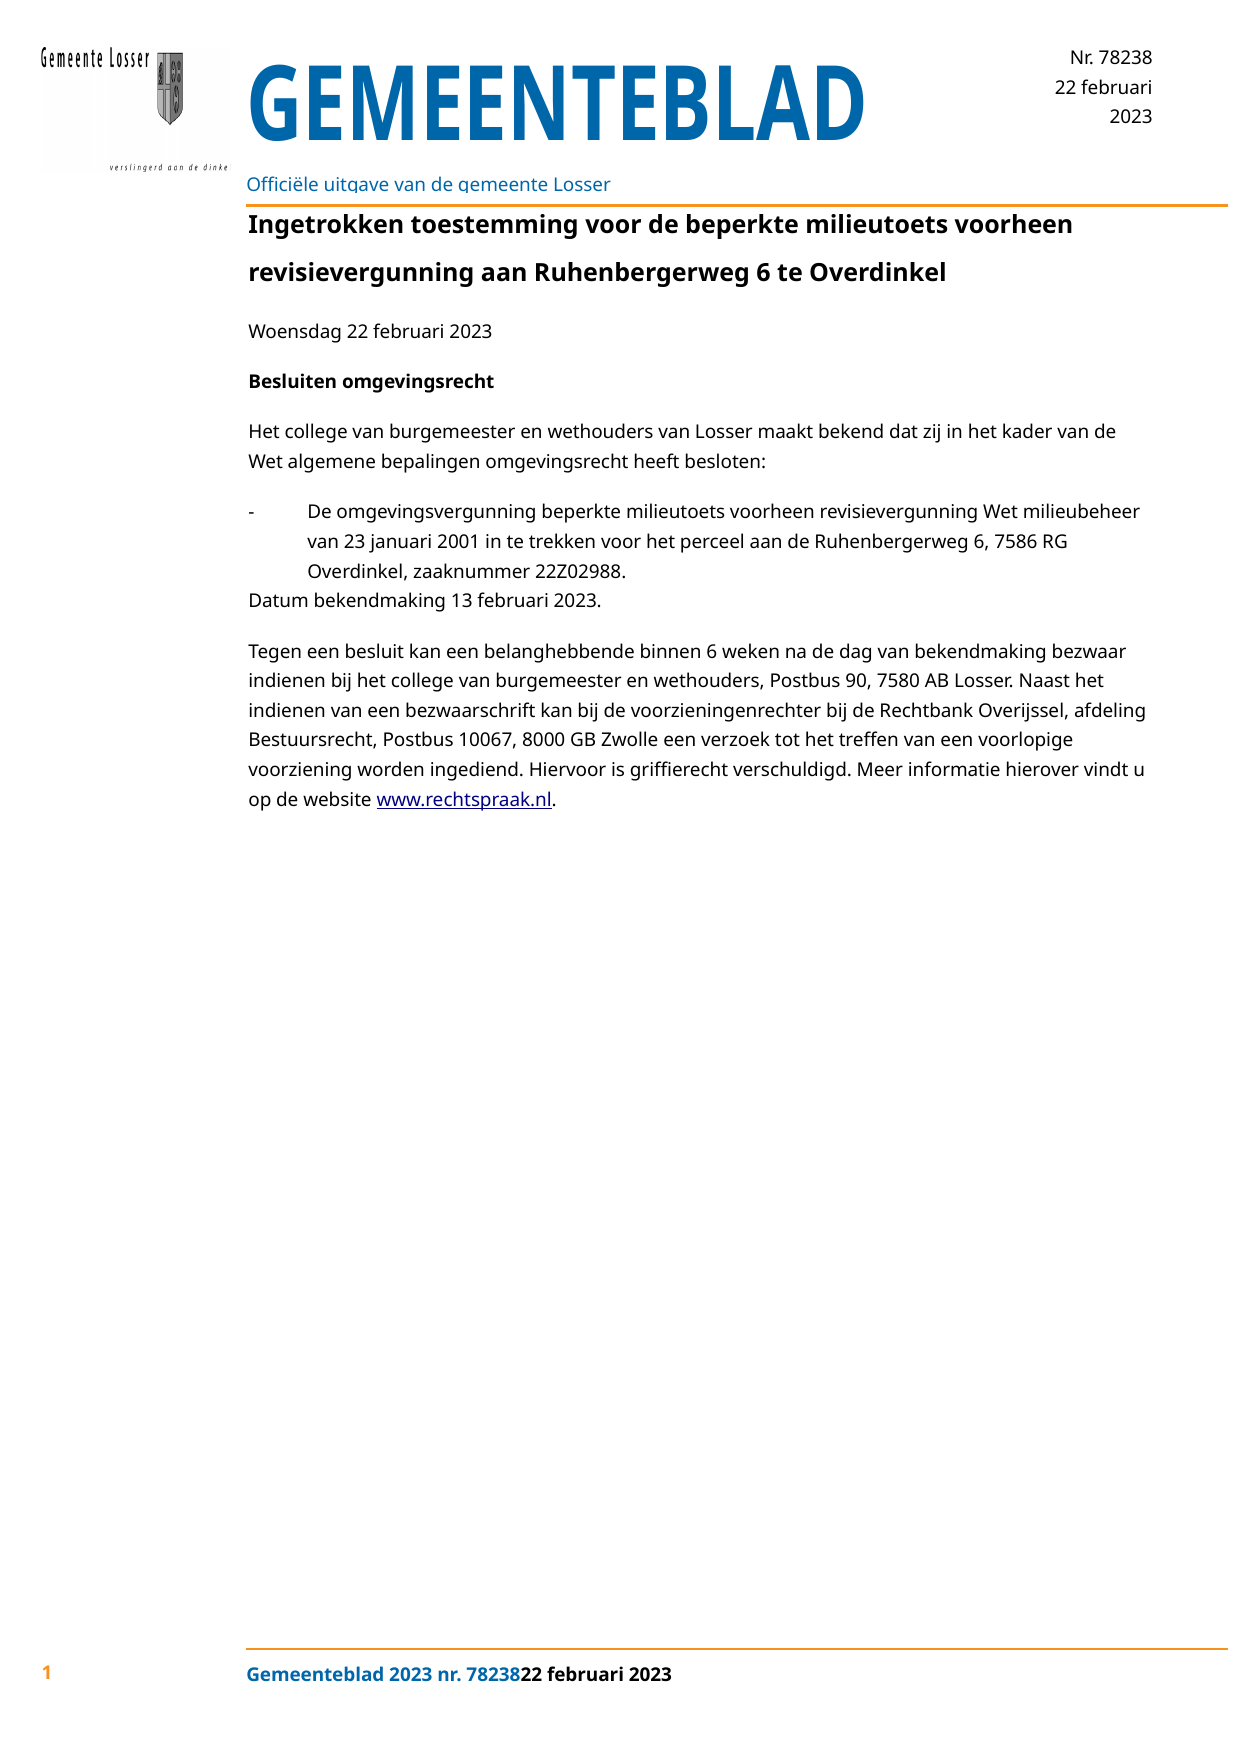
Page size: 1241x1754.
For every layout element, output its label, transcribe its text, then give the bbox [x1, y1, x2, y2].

text Het college van burgemeester en wethouders van Losser maakt bekend dat zij in het kader van de Wet algemene bepalingen omgevingsrecht heeft besloten: [248, 419, 1152, 474]
picture [41, 47, 231, 172]
text Tegen een besluit kan een belanghebbende binnen 6 weken na de dag van bekendmaking bezwaar indienen bij het college van burgemeester en wethouders, Postbus 90, 7580 AB Losser. Naast het indienen van een bezwaarschrift kan bij de voorzieningenrechter bij de Rechtbank Overijssel, afdeling Bestuursrecht, Postbus 10067, 8000 GB Zwolle een verzoek tot het treffen van een voorlopige voorziening worden ingediend. Hiervoor is griffierecht verschuldigd. Meer informatie hierover vindt u op de website www.rechtspraak.nl. [248, 638, 1152, 812]
text Woensdag 22 februari 2023 [248, 318, 1152, 344]
text Besluiten omgevingsrecht [248, 368, 1152, 394]
text Datum bekendmaking 13 februari 2023. [248, 587, 1152, 613]
list De omgevingsvergunning beperkte milieutoets voorheen revisievergunning Wet milieubeheer van 23 januari 2001 in te trekken voor het perceel aan de Ruhenbergerweg 6, 7586 RG Overdinkel, zaaknummer 22Z02988. [248, 499, 1152, 584]
text Ingetrokken toestemming voor de beperkte milieutoets voorheen revisievergunning aan Ruhenbergerweg 6 te Overdinkel [248, 207, 1152, 288]
